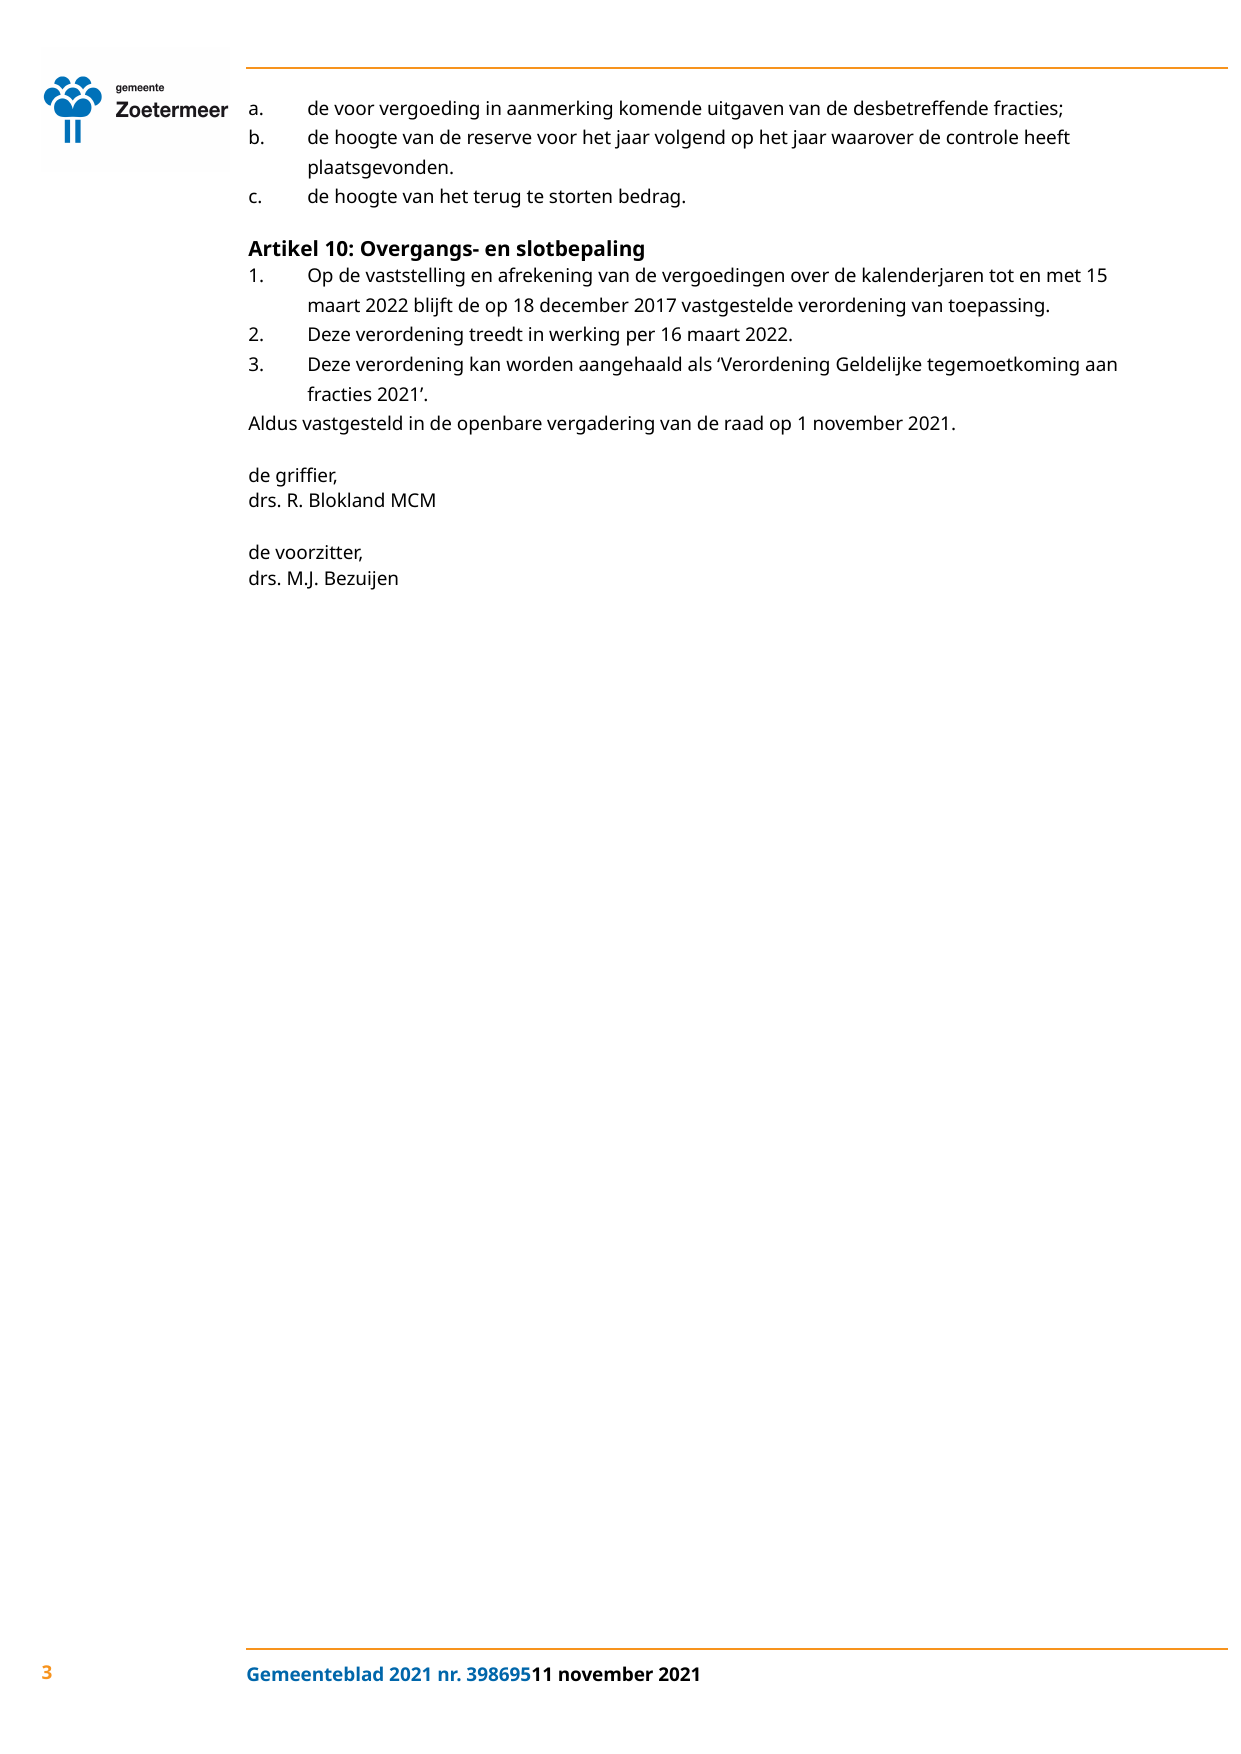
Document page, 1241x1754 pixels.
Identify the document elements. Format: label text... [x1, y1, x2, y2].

text de voorzitter, [248, 539, 1152, 565]
list Deze verordening kan worden aangehaald als ‘Verordening Geldelijke tegemoetkoming aan fracties 2021’. [248, 351, 1152, 406]
text drs. R. Blokland MCM [248, 487, 1152, 513]
list de hoogte van de reserve voor het jaar volgend op het jaar waarover de controle heeft plaatsgevonden. [248, 124, 1152, 180]
text de griffier, [248, 462, 1152, 487]
text Artikel 10: Overgangs- en slotbepaling [248, 234, 1152, 262]
list de voor vergoeding in aanmerking komende uitgaven van de desbetreffende fracties; [248, 95, 1152, 121]
list Deze verordening treedt in werking per 16 maart 2022. [248, 322, 1152, 347]
list Op de vaststelling en afrekening van de vergoedingen over de kalenderjaren tot en met 15 maart 2022 blijft de op 18 december 2017 vastgestelde verordening van toepassing. [248, 262, 1152, 318]
text Aldus vastgesteld in de openbare vergadering van de raad op 1 november 2021. [248, 410, 1152, 436]
text drs. M.J. Bezuijen [248, 565, 1152, 590]
list de hoogte van het terug te storten bedrag. [248, 183, 1152, 209]
picture [41, 47, 231, 172]
